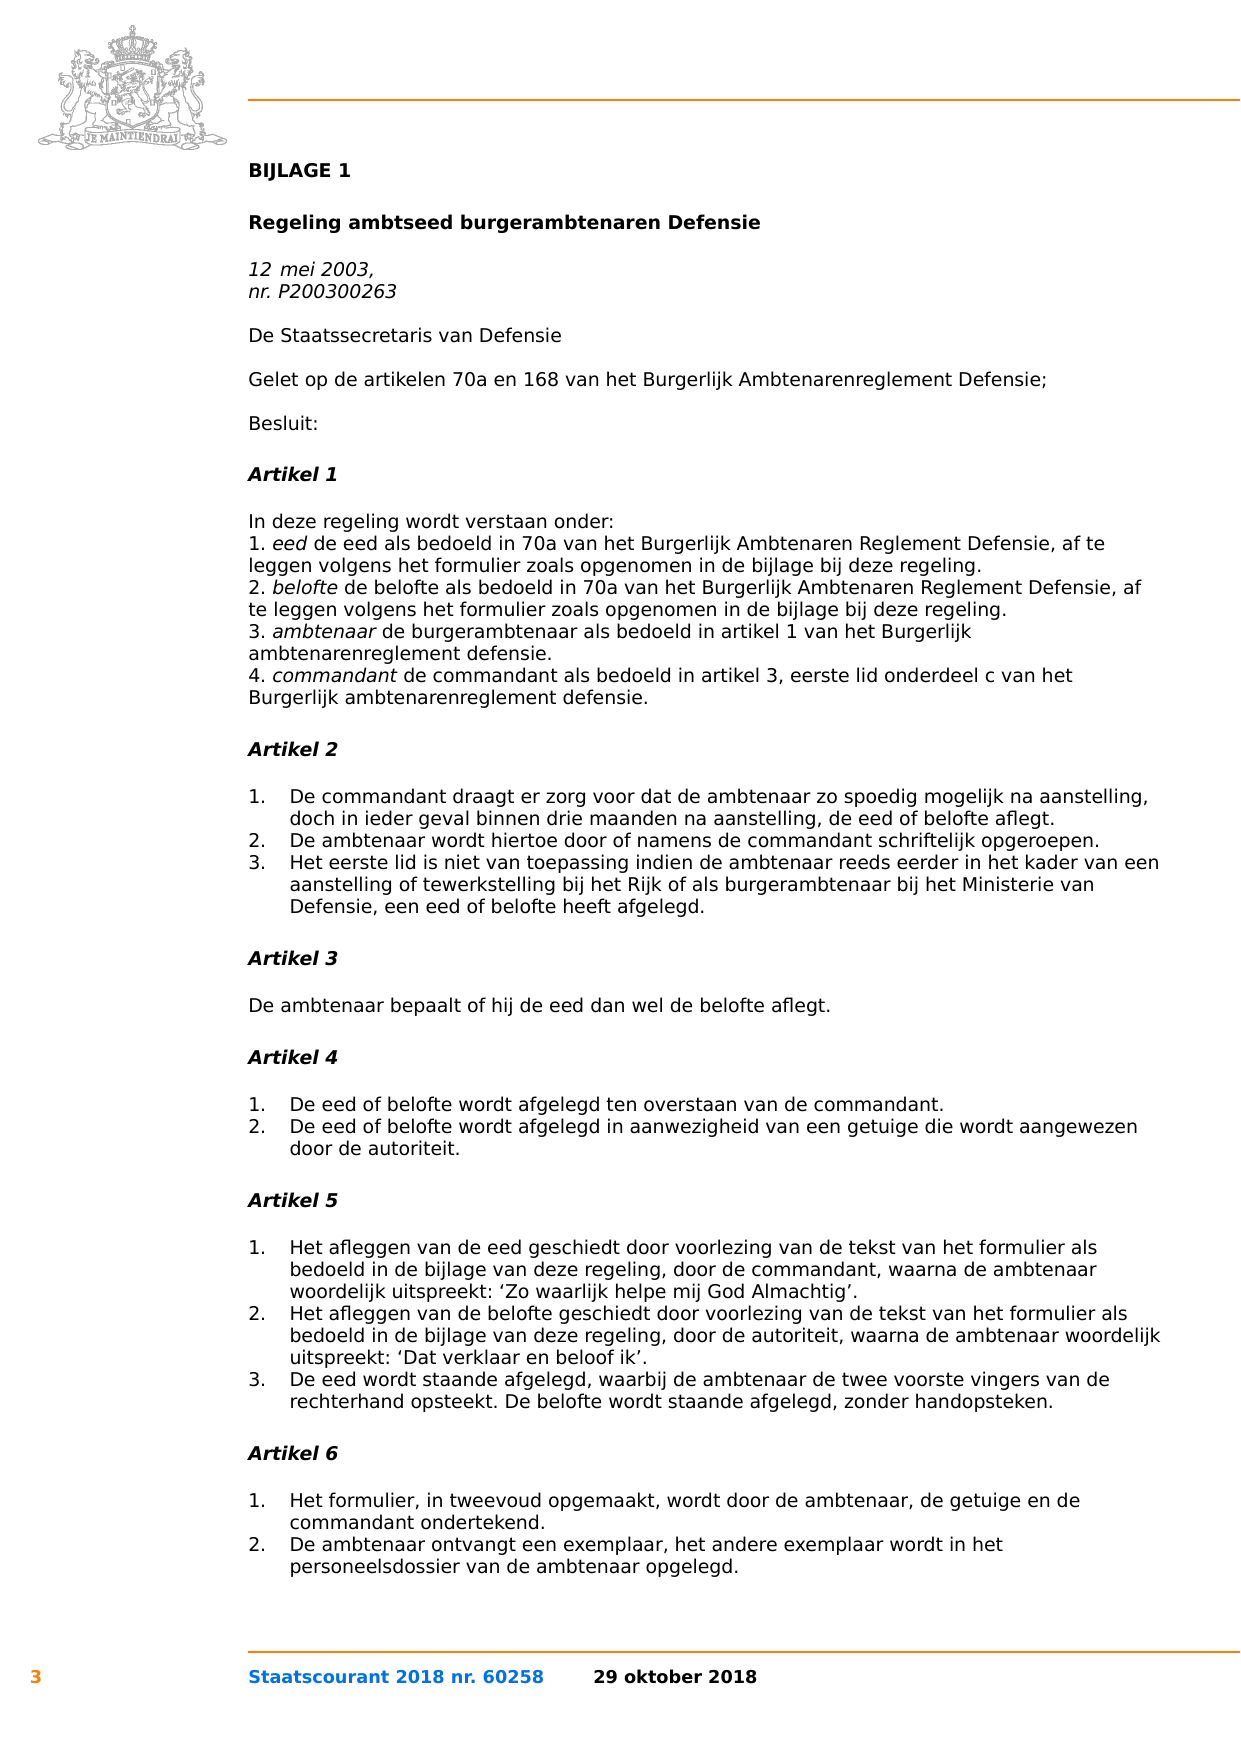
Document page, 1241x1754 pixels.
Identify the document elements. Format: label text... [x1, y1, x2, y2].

subtitle BIJLAGE 1 [248, 160, 1163, 182]
text 2. belofte de belofte als bedoeld in 70a van het Burgerlijk Ambtenaren Reglement Defensie, af te leggen volgens het formulier zoals opgenomen in de bijlage bij deze regeling. [248, 577, 1163, 621]
subtitle Artikel 3 [248, 948, 1163, 970]
text In deze regeling wordt verstaan onder: [248, 511, 1163, 533]
text 2. Het afleggen van de belofte geschiedt door voorlezing van de tekst van het formulier als bedoeld in de bijlage van deze regeling, door de autoriteit, waarna de ambtenaar woordelijk uitspreekt: ‘Dat verklaar en beloof ik’. [248, 1303, 1163, 1369]
text De Staatssecretaris van Defensie [248, 325, 1163, 347]
text 1. Het formulier, in tweevoud opgemaakt, wordt door de ambtenaar, de getuige en de commandant ondertekend. [248, 1490, 1163, 1534]
text 3. Het eerste lid is niet van toepassing indien de ambtenaar reeds eerder in het kader van een aanstelling of tewerkstelling bij het Rijk of als burgerambtenaar bij het Ministerie van Defensie, een eed of belofte heeft afgelegd. [248, 852, 1163, 918]
text Gelet op de artikelen 70a en 168 van het Burgerlijk Ambtenarenreglement Defensie; [248, 368, 1163, 391]
picture [38, 25, 227, 150]
text 12 mei 2003, [248, 259, 1163, 281]
text nr. P200300263 [248, 281, 1163, 303]
text 3. ambtenaar de burgerambtenaar als bedoeld in artikel 1 van het Burgerlijk ambtenarenreglement defensie. [248, 621, 1163, 665]
text 1. Het afleggen van de eed geschiedt door voorlezing van de tekst van het formulier als bedoeld in de bijlage van deze regeling, door de commandant, waarna de ambtenaar woordelijk uitspreekt: ‘Zo waarlijk helpe mij God Almachtig’. [248, 1237, 1163, 1303]
text 2. De eed of belofte wordt afgelegd in aanwezigheid van een getuige die wordt aangewezen door de autoriteit. [248, 1116, 1163, 1160]
subtitle Artikel 1 [248, 464, 1163, 486]
text 3. De eed wordt staande afgelegd, waarbij de ambtenaar de twee voorste vingers van de rechterhand opsteekt. De belofte wordt staande afgelegd, zonder handopsteken. [248, 1369, 1163, 1413]
text Besluit: [248, 412, 1163, 434]
subtitle Regeling ambtseed burgerambtenaren Defensie [248, 212, 1163, 234]
text 1. De commandant draagt er zorg voor dat de ambtenaar zo spoedig mogelijk na aanstelling, doch in ieder geval binnen drie maanden na aanstelling, de eed of belofte aflegt. [248, 786, 1163, 830]
subtitle Artikel 5 [248, 1190, 1163, 1212]
subtitle Artikel 6 [248, 1443, 1163, 1465]
subtitle Artikel 4 [248, 1047, 1163, 1069]
text De ambtenaar bepaalt of hij de eed dan wel de belofte aflegt. [248, 995, 1163, 1017]
text 1. eed de eed als bedoeld in 70a van het Burgerlijk Ambtenaren Reglement Defensie, af te leggen volgens het formulier zoals opgenomen in de bijlage bij deze regeling. [248, 533, 1163, 577]
text 1. De eed of belofte wordt afgelegd ten overstaan van de commandant. [248, 1094, 1163, 1116]
text 4. commandant de commandant als bedoeld in artikel 3, eerste lid onderdeel c van het Burgerlijk ambtenarenreglement defensie. [248, 665, 1163, 709]
subtitle Artikel 2 [248, 739, 1163, 761]
text 2. De ambtenaar wordt hiertoe door of namens de commandant schriftelijk opgeroepen. [248, 830, 1163, 852]
text 2. De ambtenaar ontvangt een exemplaar, het andere exemplaar wordt in het personeelsdossier van de ambtenaar opgelegd. [248, 1534, 1163, 1578]
